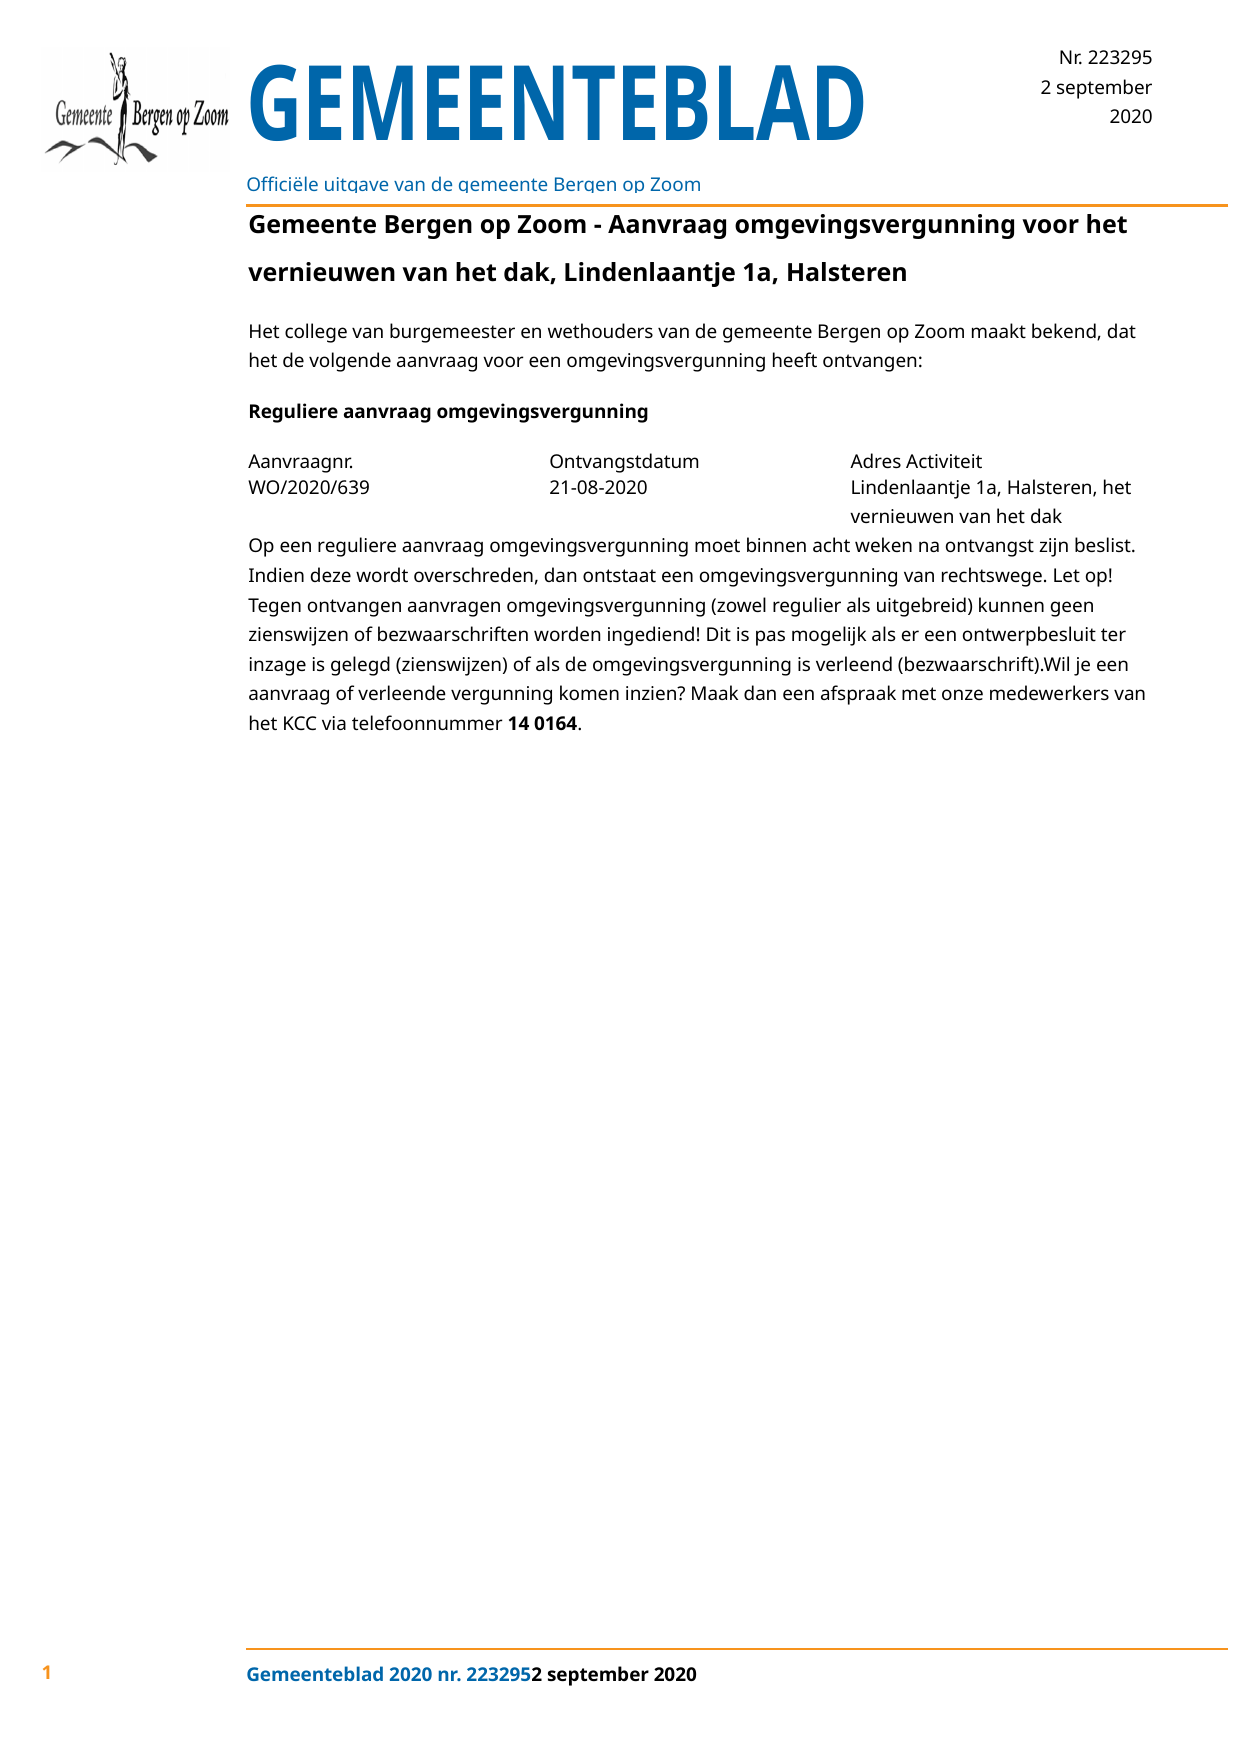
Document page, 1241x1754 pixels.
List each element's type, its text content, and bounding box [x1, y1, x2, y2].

table_cell 21-08-2020 [549, 474, 850, 529]
picture [41, 47, 231, 172]
table_header Ontvangstdatum [549, 449, 850, 474]
table_header Aanvraagnr. [248, 449, 549, 474]
text Reguliere aanvraag omgevingsvergunning [248, 398, 1152, 424]
text Het college van burgemeester en wethouders van de gemeente Bergen op Zoom maakt bekend, dat het de volgende aanvraag voor een omgevingsvergunning heeft ontvangen: [248, 318, 1152, 373]
table_header Adres Activiteit [850, 449, 1152, 474]
text Op een reguliere aanvraag omgevingsvergunning moet binnen acht weken na ontvangst zijn beslist. Indien deze wordt overschreden, dan ontstaat een omgevingsvergunning van rechtswege. Let op! Tegen ontvangen aanvragen omgevingsvergunning (zowel regulier als uitgebreid) kunnen geen zienswijzen of bezwaarschriften worden ingediend! Dit is pas mogelijk als er een ontwerpbesluit ter inzage is gelegd (zienswijzen) of als de omgevingsvergunning is verleend (bezwaarschrift).Wil je een aanvraag of verleende vergunning komen inzien? Maak dan een afspraak met onze medewerkers van het KCC via telefoonnummer 14 0164. [248, 533, 1152, 736]
table_cell Lindenlaantje 1a, Halsteren, het vernieuwen van het dak [850, 474, 1152, 529]
text Gemeente Bergen op Zoom - Aanvraag omgevingsvergunning voor het vernieuwen van het dak, Lindenlaantje 1a, Halsteren [248, 207, 1152, 288]
table_cell WO/2020/639 [248, 474, 549, 529]
